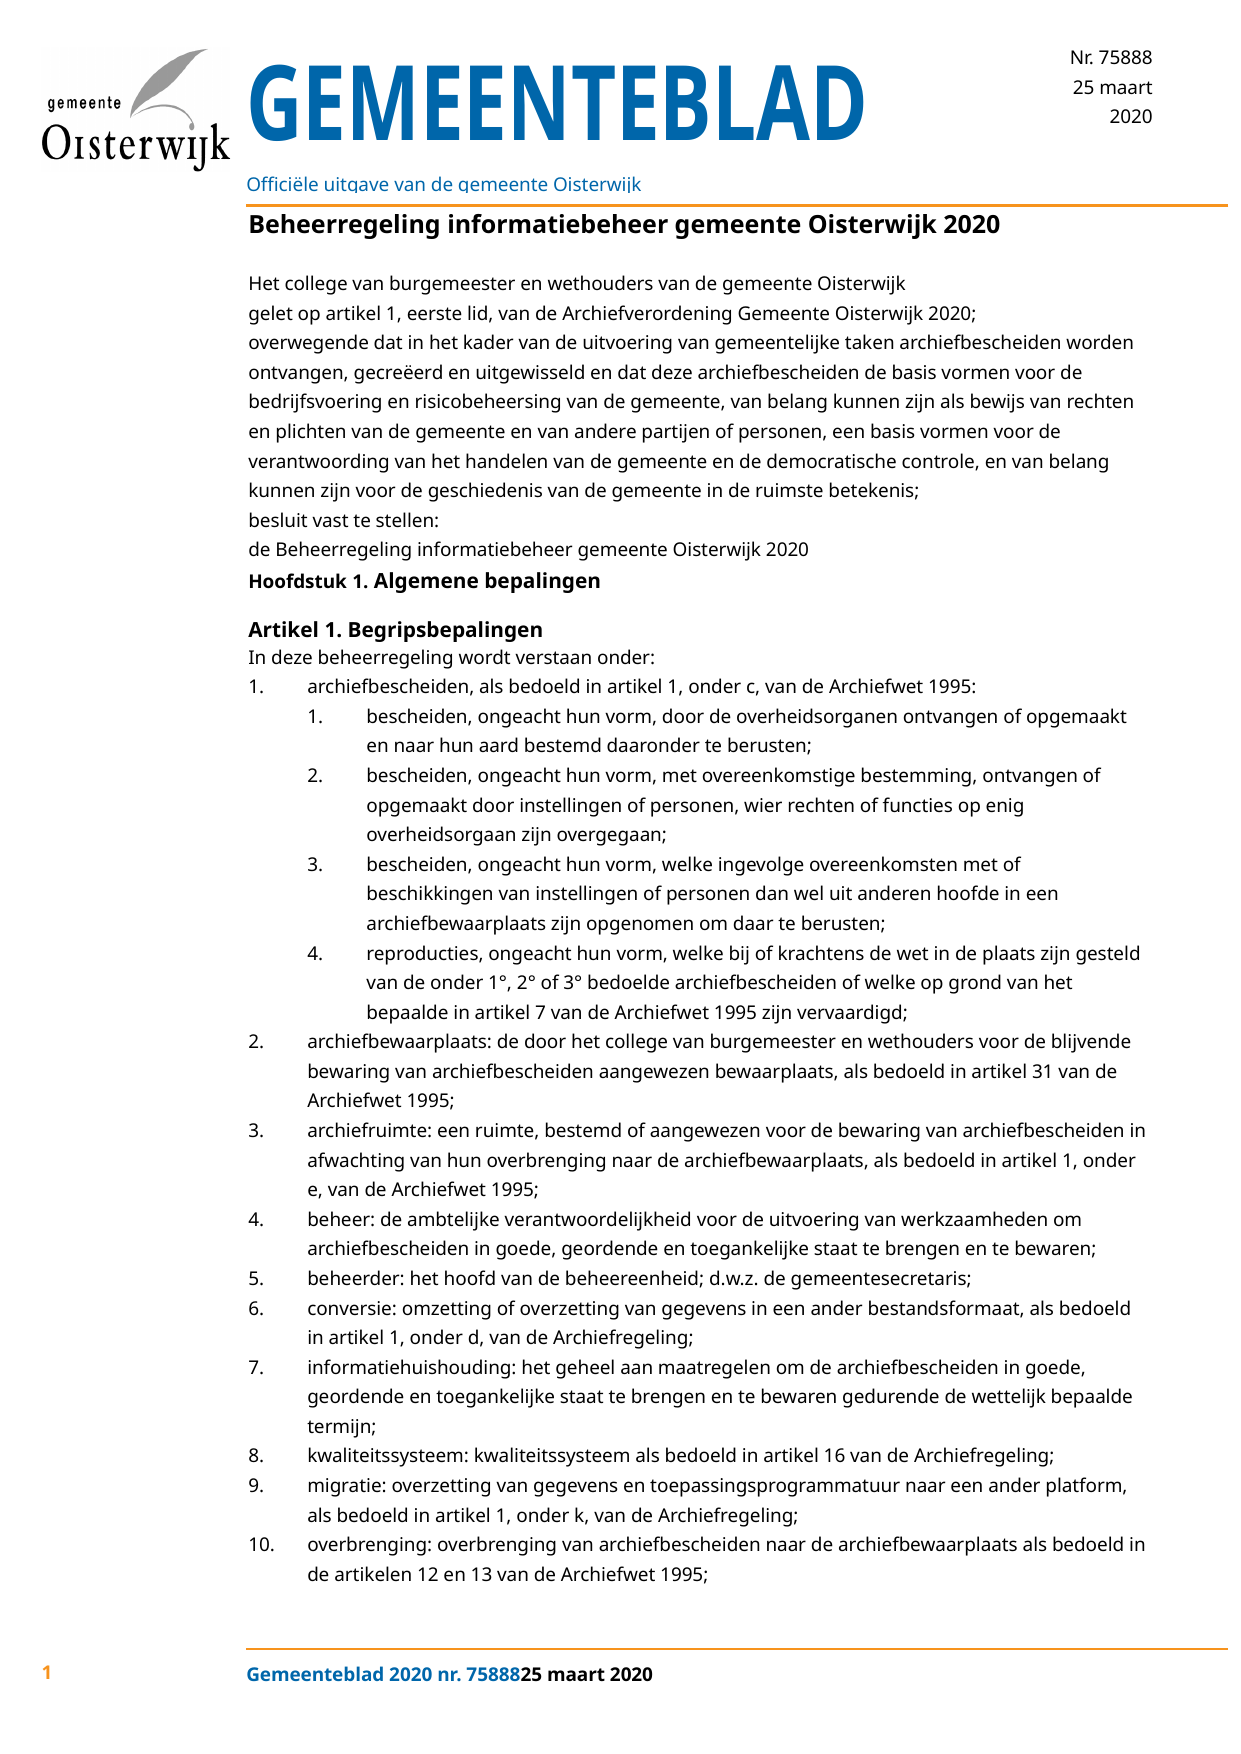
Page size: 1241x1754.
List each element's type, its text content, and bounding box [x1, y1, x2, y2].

text besluit vast te stellen: [248, 507, 1152, 533]
list conversie: omzetting of overzetting van gegevens in een ander bestandsformaat, als bedoeld in artikel 1, onder d, van de Archiefregeling; [248, 1295, 1152, 1350]
list kwaliteitssysteem: kwaliteitssysteem als bedoeld in artikel 16 van de Archiefregeling; [248, 1443, 1152, 1468]
text In deze beheerregeling wordt verstaan onder: [248, 644, 1152, 669]
list migratie: overzetting van gegevens en toepassingsprogrammatuur naar een ander platform, als bedoeld in artikel 1, onder k, van de Archiefregeling; [248, 1472, 1152, 1527]
text de Beheerregeling informatiebeheer gemeente Oisterwijk 2020 [248, 537, 1152, 562]
list archiefbescheiden, als bedoeld in artikel 1, onder c, van de Archiefwet 1995: [248, 673, 1152, 699]
list bescheiden, ongeacht hun vorm, door de overheidsorganen ontvangen of opgemaakt en naar hun aard bestemd daaronder te berusten; [307, 703, 1152, 758]
list overbrenging: overbrenging van archiefbescheiden naar de archiefbewaarplaats als bedoeld in de artikelen 12 en 13 van de Archiefwet 1995; [248, 1531, 1152, 1587]
list beheerder: het hoofd van de beheereenheid; d.w.z. de gemeentesecretaris; [248, 1265, 1152, 1291]
text Beheerregeling informatiebeheer gemeente Oisterwijk 2020 [248, 207, 1152, 241]
list archiefruimte: een ruimte, bestemd of aangewezen voor de bewaring van archiefbescheiden in afwachting van hun overbrenging naar de archiefbewaarplaats, als bedoeld in artikel 1, onder e, van de Archiefwet 1995; [248, 1117, 1152, 1202]
list bescheiden, ongeacht hun vorm, welke ingevolge overeenkomsten met of beschikkingen van instellingen of personen dan wel uit anderen hoofde in een archiefbewaarplaats zijn opgenomen om daar te berusten; [307, 851, 1152, 936]
text Artikel 1. Begripsbepalingen [248, 615, 1152, 644]
text Hoofdstuk 1. Algemene bepalingen [248, 566, 1152, 594]
text Het college van burgemeester en wethouders van de gemeente Oisterwijk [248, 270, 1152, 296]
list informatiehuishouding: het geheel aan maatregelen om de archiefbescheiden in goede, geordende en toegankelijke staat te brengen en te bewaren gedurende de wettelijk bepaalde termijn; [248, 1354, 1152, 1439]
text gelet op artikel 1, eerste lid, van de Archiefverordening Gemeente Oisterwijk 2020; [248, 300, 1152, 326]
list beheer: de ambtelijke verantwoordelijkheid voor de uitvoering van werkzaamheden om archiefbescheiden in goede, geordende en toegankelijke staat te brengen en te bewaren; [248, 1206, 1152, 1261]
list bescheiden, ongeacht hun vorm, met overeenkomstige bestemming, ontvangen of opgemaakt door instellingen of personen, wier rechten of functies op enig overheidsorgaan zijn overgegaan; [307, 762, 1152, 847]
text overwegende dat in het kader van de uitvoering van gemeentelijke taken archiefbescheiden worden ontvangen, gecreëerd en uitgewisseld en dat deze archiefbescheiden de basis vormen voor de bedrijfsvoering en risicobeheersing van de gemeente, van belang kunnen zijn als bewijs van rechten en plichten van de gemeente en van andere partijen of personen, een basis vormen voor de verantwoording van het handelen van de gemeente en de democratische controle, en van belang kunnen zijn voor de geschiedenis van de gemeente in de ruimste betekenis; [248, 329, 1152, 503]
list archiefbewaarplaats: de door het college van burgemeester en wethouders voor de blijvende bewaring van archiefbescheiden aangewezen bewaarplaats, als bedoeld in artikel 31 van de Archiefwet 1995; [248, 1028, 1152, 1113]
list reproducties, ongeacht hun vorm, welke bij of krachtens de wet in de plaats zijn gesteld van de onder 1°, 2° of 3° bedoelde archiefbescheiden of welke op grond van het bepaalde in artikel 7 van de Archiefwet 1995 zijn vervaardigd; [307, 940, 1152, 1024]
picture [41, 47, 231, 172]
